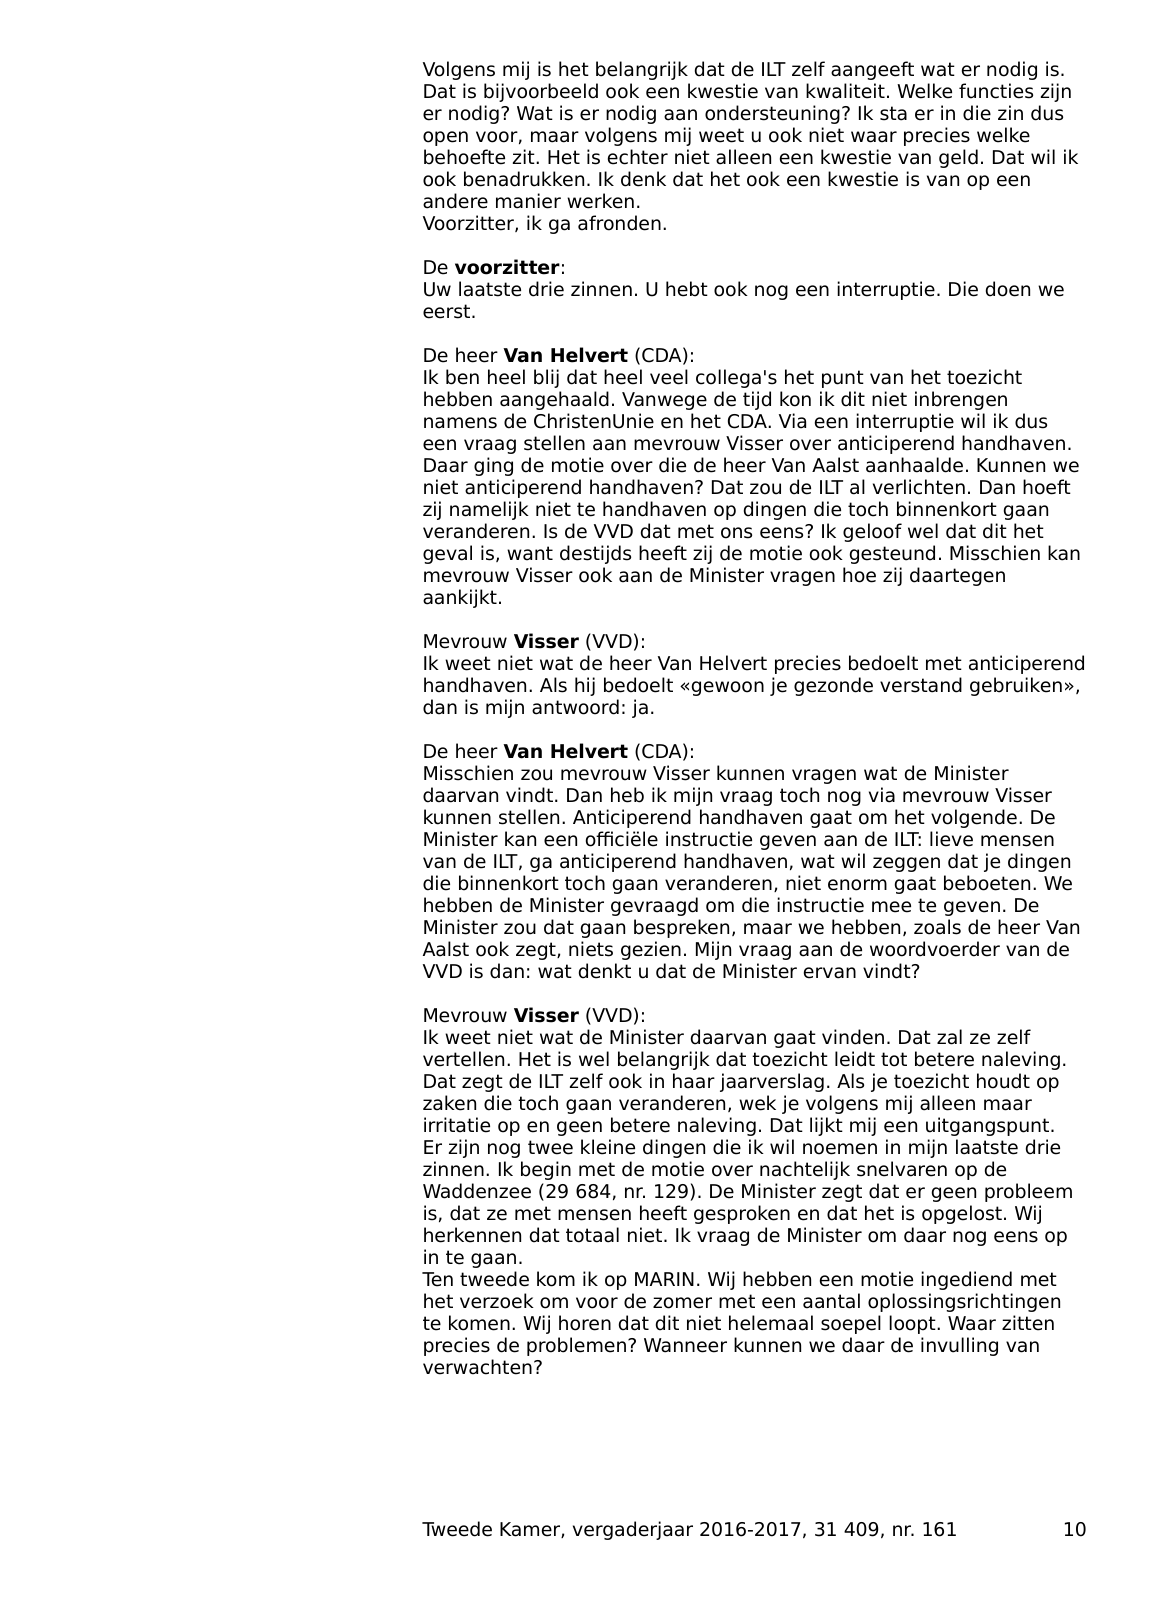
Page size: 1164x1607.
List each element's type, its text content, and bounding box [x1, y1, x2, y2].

text Er zijn nog twee kleine dingen die ik wil noemen in mijn laatste drie zinnen. Ik begin met de motie over nachtelijk snelvaren op de Waddenzee (29 684, nr. 129). De Minister zegt dat er geen probleem is, dat ze met mensen heeft gesproken en dat het is opgelost. Wij herkennen dat totaal niet. Ik vraag de Minister om daar nog eens op in te gaan. [422, 1137, 1087, 1269]
text De voorzitter: [422, 257, 1087, 279]
text Volgens mij is het belangrijk dat de ILT zelf aangeeft wat er nodig is. Dat is bijvoorbeeld ook een kwestie van kwaliteit. Welke functies zijn er nodig? Wat is er nodig aan ondersteuning? Ik sta er in die zin dus open voor, maar volgens mij weet u ook niet waar precies welke behoefte zit. Het is echter niet alleen een kwestie van geld. Dat wil ik ook benadrukken. Ik denk dat het ook een kwestie is van op een andere manier werken. [422, 59, 1087, 213]
text Ik weet niet wat de Minister daarvan gaat vinden. Dat zal ze zelf vertellen. Het is wel belangrijk dat toezicht leidt tot betere naleving. Dat zegt de ILT zelf ook in haar jaarverslag. Als je toezicht houdt op zaken die toch gaan veranderen, wek je volgens mij alleen maar irritatie op en geen betere naleving. Dat lijkt mij een uitgangspunt. [422, 1027, 1087, 1137]
text Uw laatste drie zinnen. U hebt ook nog een interruptie. Die doen we eerst. [422, 279, 1087, 323]
text Ik ben heel blij dat heel veel collega's het punt van het toezicht hebben aangehaald. Vanwege de tijd kon ik dit niet inbrengen namens de ChristenUnie en het CDA. Via een interruptie wil ik dus een vraag stellen aan mevrouw Visser over anticiperend handhaven. Daar ging de motie over die de heer Van Aalst aanhaalde. Kunnen we niet anticiperend handhaven? Dat zou de ILT al verlichten. Dan hoeft zij namelijk niet te handhaven op dingen die toch binnenkort gaan veranderen. Is de VVD dat met ons eens? Ik geloof wel dat dit het geval is, want destijds heeft zij de motie ook gesteund. Misschien kan mevrouw Visser ook aan de Minister vragen hoe zij daartegen aankijkt. [422, 367, 1087, 609]
text De heer Van Helvert (CDA): [422, 741, 1087, 763]
text Ik weet niet wat de heer Van Helvert precies bedoelt met anticiperend handhaven. Als hij bedoelt «gewoon je gezonde verstand gebruiken», dan is mijn antwoord: ja. [422, 653, 1087, 719]
text De heer Van Helvert (CDA): [422, 345, 1087, 367]
text Mevrouw Visser (VVD): [422, 1005, 1087, 1027]
text Ten tweede kom ik op MARIN. Wij hebben een motie ingediend met het verzoek om voor de zomer met een aantal oplossingsrichtingen te komen. Wij horen dat dit niet helemaal soepel loopt. Waar zitten precies de problemen? Wanneer kunnen we daar de invulling van verwachten? [422, 1269, 1087, 1379]
text Mevrouw Visser (VVD): [422, 631, 1087, 653]
text Misschien zou mevrouw Visser kunnen vragen wat de Minister daarvan vindt. Dan heb ik mijn vraag toch nog via mevrouw Visser kunnen stellen. Anticiperend handhaven gaat om het volgende. De Minister kan een officiële instructie geven aan de ILT: lieve mensen van de ILT, ga anticiperend handhaven, wat wil zeggen dat je dingen die binnenkort toch gaan veranderen, niet enorm gaat beboeten. We hebben de Minister gevraagd om die instructie mee te geven. De Minister zou dat gaan bespreken, maar we hebben, zoals de heer Van Aalst ook zegt, niets gezien. Mijn vraag aan de woordvoerder van de VVD is dan: wat denkt u dat de Minister ervan vindt? [422, 763, 1087, 983]
text Voorzitter, ik ga afronden. [422, 213, 1087, 235]
